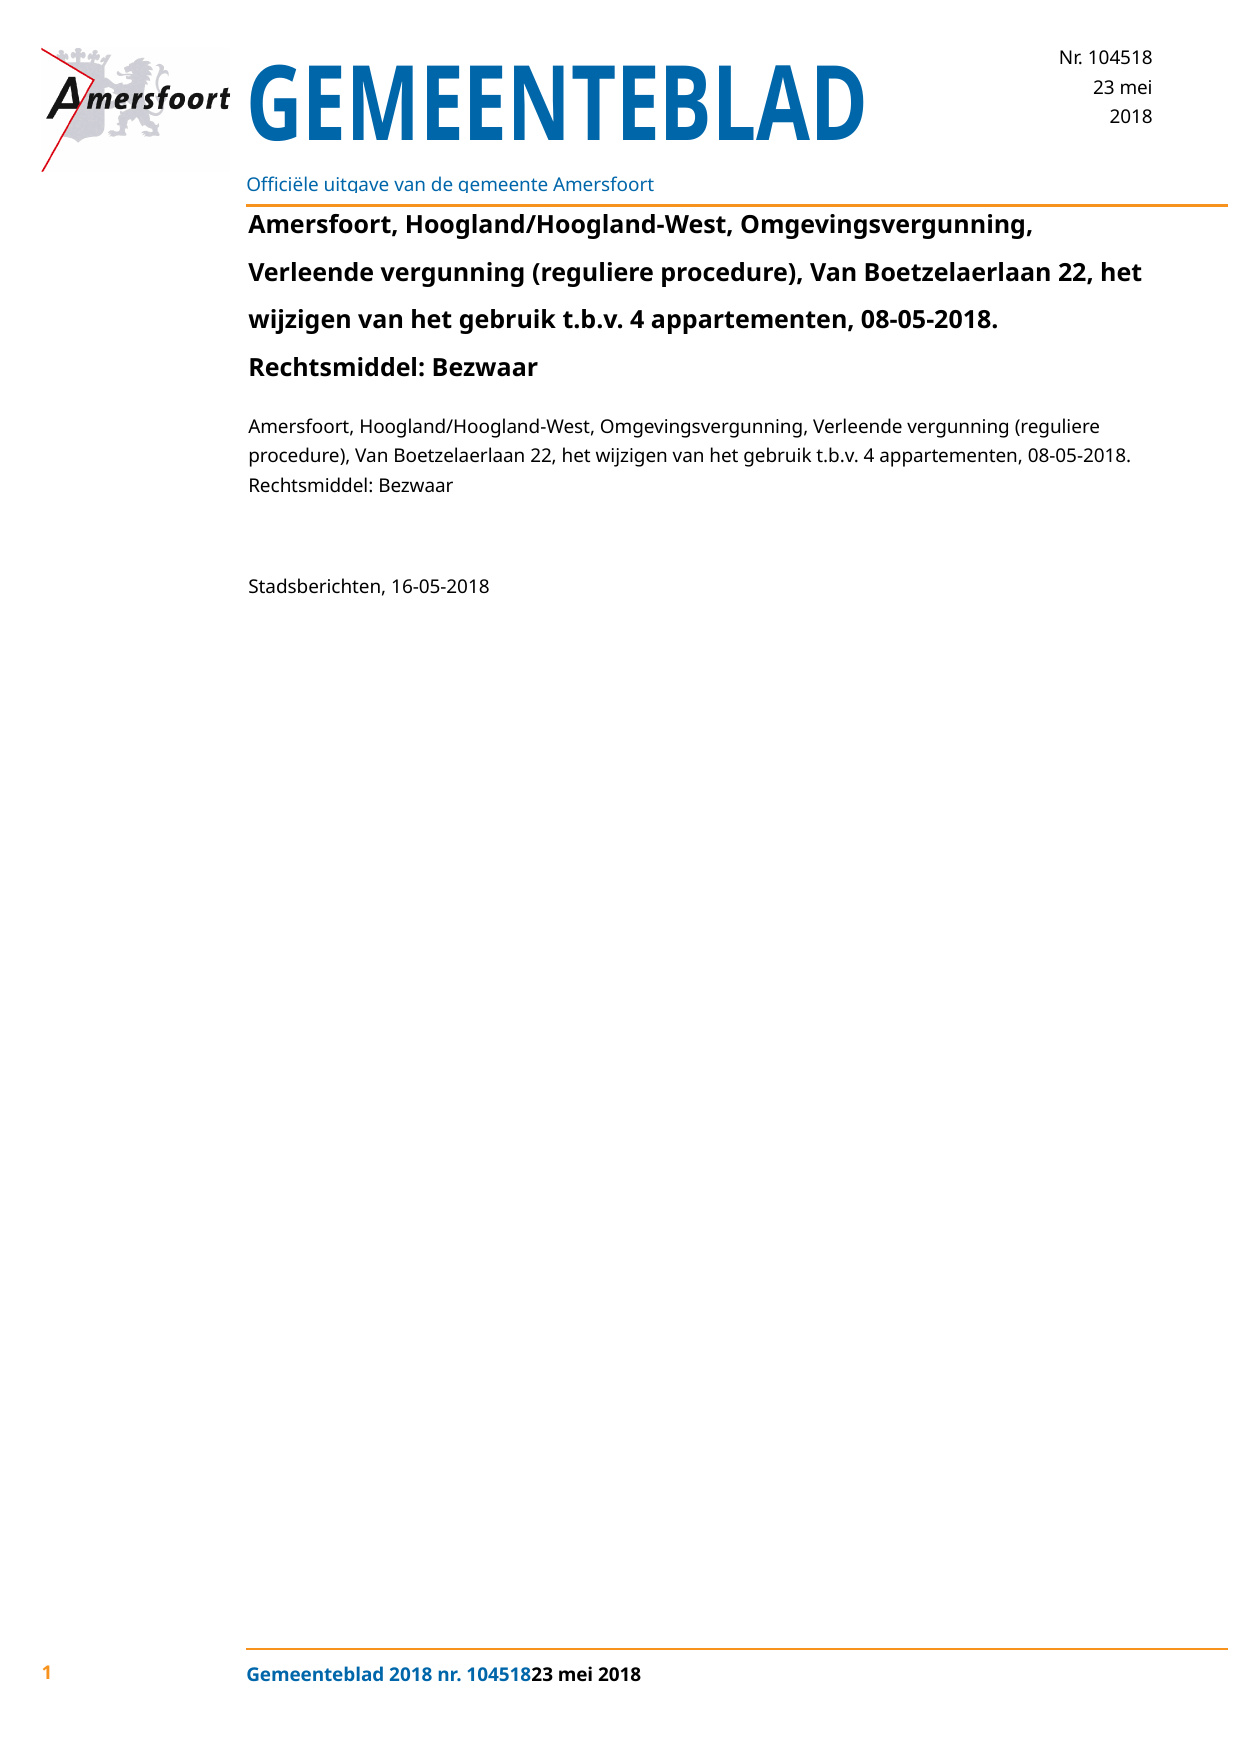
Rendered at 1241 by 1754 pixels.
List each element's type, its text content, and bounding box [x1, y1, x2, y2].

text Amersfoort, Hoogland/Hoogland-West, Omgevingsvergunning, Verleende vergunning (reguliere procedure), Van Boetzelaerlaan 22, het wijzigen van het gebruik t.b.v. 4 appartementen, 08-05-2018. Rechtsmiddel: Bezwaar [248, 413, 1152, 498]
text Stadsberichten, 16-05-2018 [248, 573, 1152, 599]
picture [41, 47, 231, 172]
text Amersfoort, Hoogland/Hoogland-West, Omgevingsvergunning, Verleende vergunning (reguliere procedure), Van Boetzelaerlaan 22, het wijzigen van het gebruik t.b.v. 4 appartementen, 08-05-2018. Rechtsmiddel: Bezwaar [248, 207, 1152, 384]
